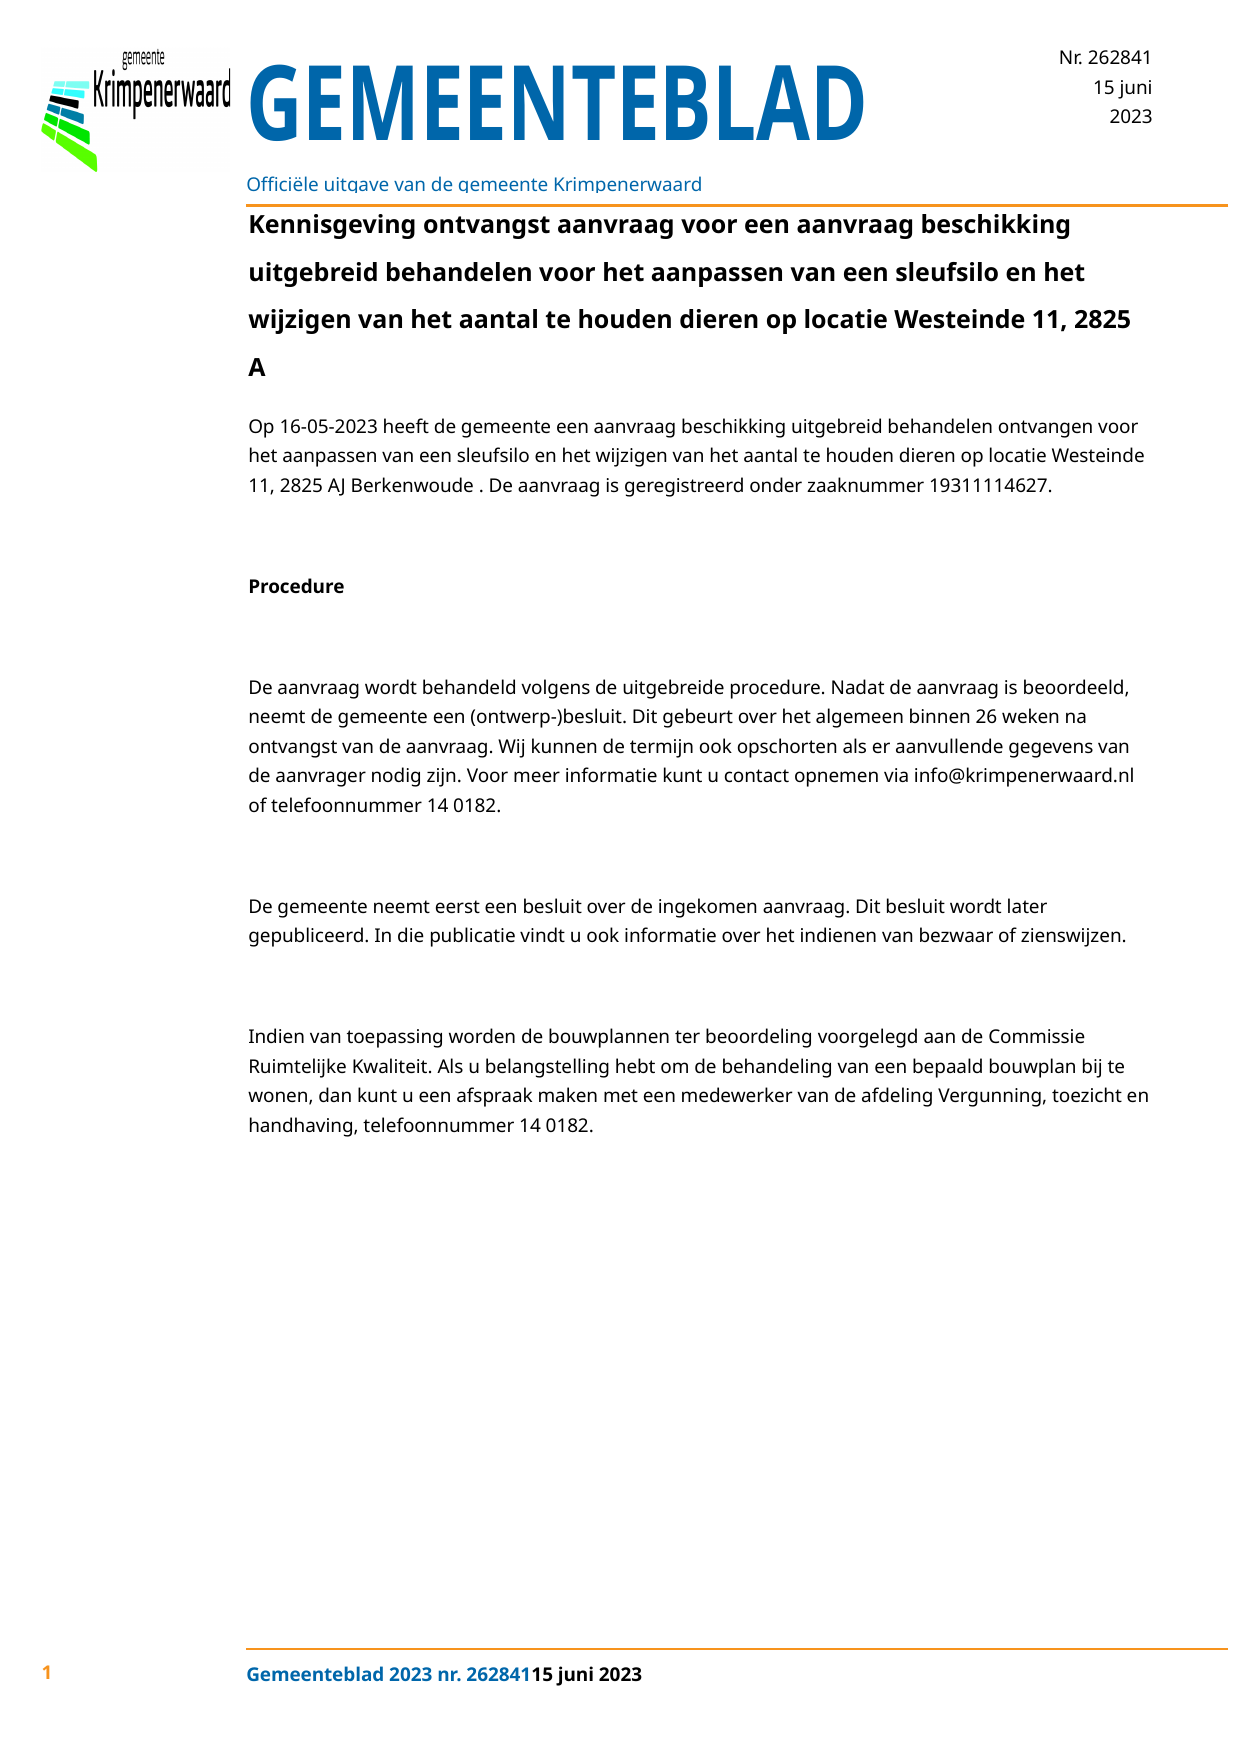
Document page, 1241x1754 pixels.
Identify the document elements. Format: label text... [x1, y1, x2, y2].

text Op 16-05-2023 heeft de gemeente een aanvraag beschikking uitgebreid behandelen ontvangen voor het aanpassen van een sleufsilo en het wijzigen van het aantal te houden dieren op locatie Westeinde 11, 2825 AJ Berkenwoude . De aanvraag is geregistreerd onder zaaknummer 19311114627. [248, 413, 1152, 498]
text Kennisgeving ontvangst aanvraag voor een aanvraag beschikking uitgebreid behandelen voor het aanpassen van een sleufsilo en het wijzigen van het aantal te houden dieren op locatie Westeinde 11, 2825 A [248, 207, 1152, 384]
text Indien van toepassing worden de bouwplannen ter beoordeling voorgelegd aan de Commissie Ruimtelijke Kwaliteit. Als u belangstelling hebt om de behandeling van een bepaald bouwplan bij te wonen, dan kunt u een afspraak maken met een medewerker van de afdeling Vergunning, toezicht en handhaving, telefoonnummer 14 0182. [248, 1023, 1152, 1138]
text De gemeente neemt eerst een besluit over de ingekomen aanvraag. Dit besluit wordt later gepubliceerd. In die publicatie vindt u ook informatie over het indienen van bezwaar of zienswijzen. [248, 893, 1152, 948]
text De aanvraag wordt behandeld volgens de uitgebreide procedure. Nadat de aanvraag is beoordeeld, neemt de gemeente een (ontwerp-)besluit. Dit gebeurt over het algemeen binnen 26 weken na ontvangst van de aanvraag. Wij kunnen de termijn ook opschorten als er aanvullende gegevens van de aanvrager nodig zijn. Voor meer informatie kunt u contact opnemen via info@krimpenerwaard.nl of telefoonnummer 14 0182. [248, 674, 1152, 818]
text Procedure [248, 573, 1152, 599]
picture [41, 47, 231, 172]
